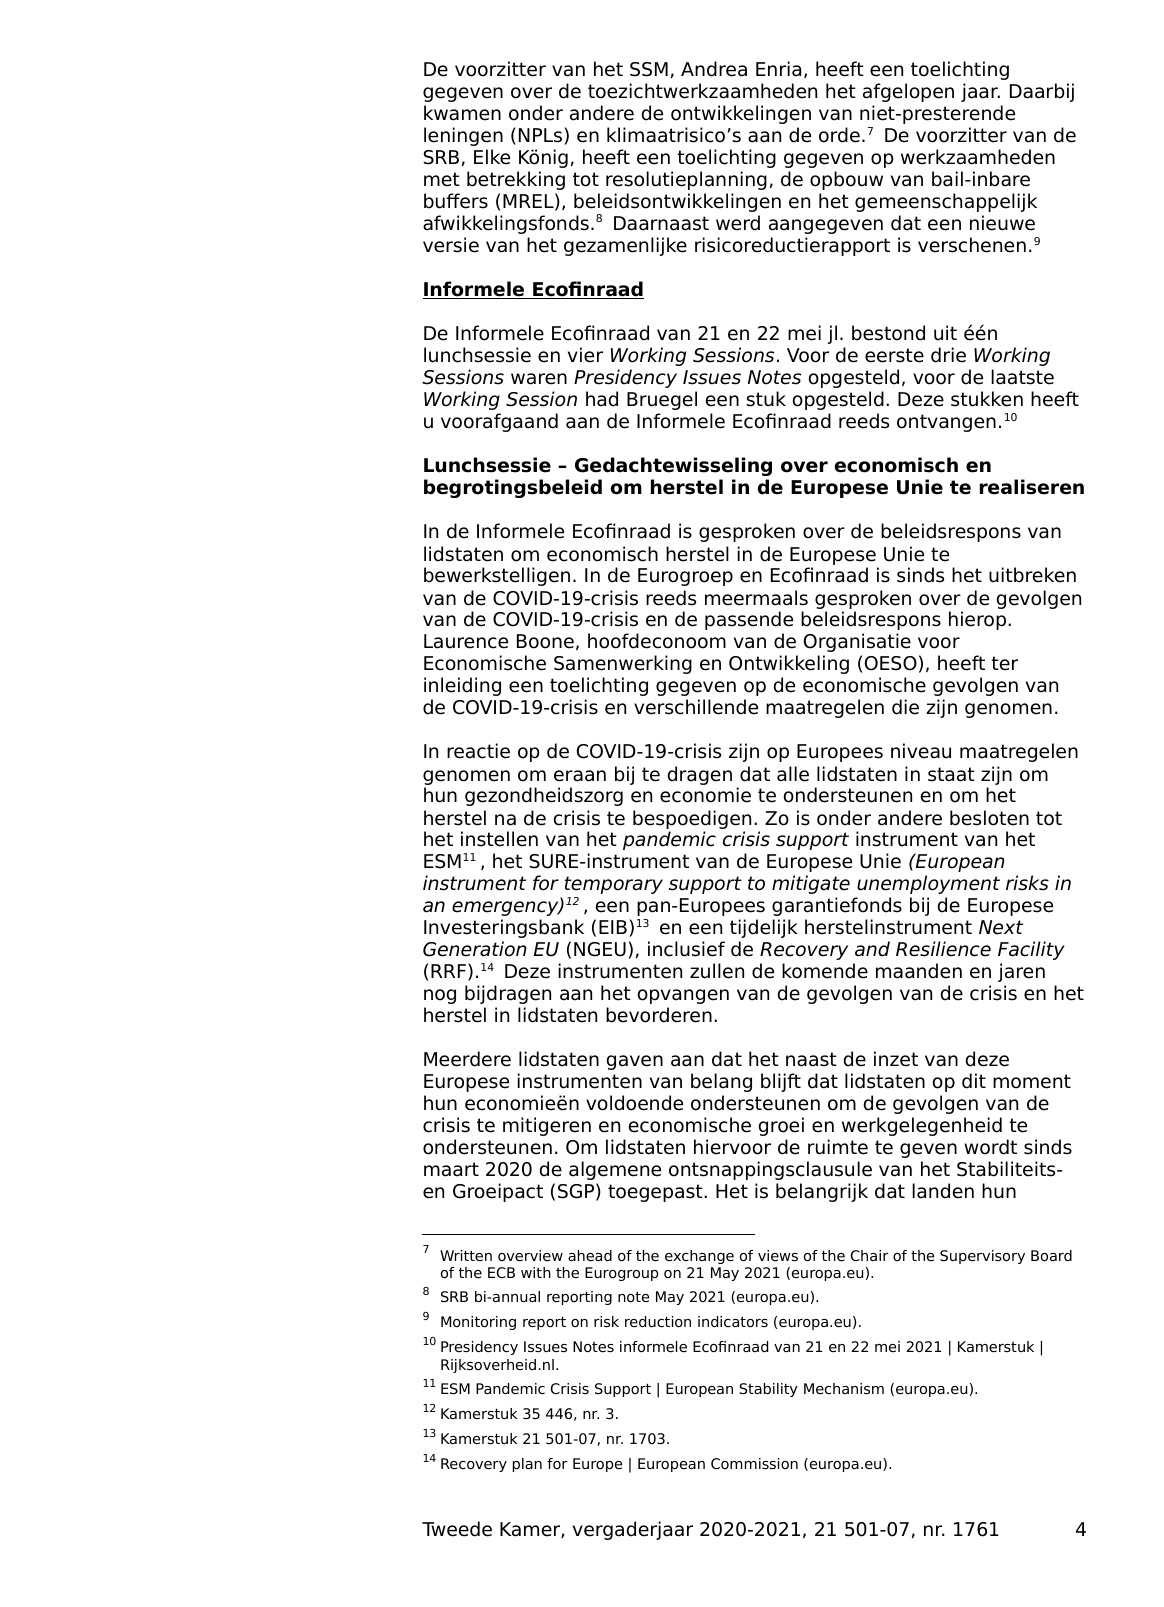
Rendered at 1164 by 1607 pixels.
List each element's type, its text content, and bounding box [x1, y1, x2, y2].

text SRB bi-annual reporting note May 2021 (europa.eu). [422, 1285, 1087, 1307]
text In reactie op de COVID-19-crisis zijn op Europees niveau maatregelen genomen om eraan bij te dragen dat alle lidstaten in staat zijn om hun gezondheidszorg en economie te ondersteunen en om het herstel na de crisis te bespoedigen. Zo is onder andere besloten tot het instellen van het pandemic crisis support instrument van het ESM, het SURE-instrument van de Europese Unie (European instrument for temporary support to mitigate unemployment risks in an emergency), een pan-Europees garantiefonds bij de Europese Investeringsbank (EIB) en een tijdelijk herstelinstrument Next Generation EU (NGEU), inclusief de Recovery and Resilience Facility (RRF). Deze instrumenten zullen de komende maanden en jaren nog bijdragen aan het opvangen van de gevolgen van de crisis en het herstel in lidstaten bevorderen. [422, 741, 1087, 1027]
text Meerdere lidstaten gaven aan dat het naast de inzet van deze Europese instrumenten van belang blijft dat lidstaten op dit moment hun economieën voldoende ondersteunen om de gevolgen van de crisis te mitigeren en economische groei en werkgelegenheid te ondersteunen. Om lidstaten hiervoor de ruimte te geven wordt sinds maart 2020 de algemene ontsnappingsclausule van het Stabiliteits- en Groeipact (SGP) toegepast. Het is belangrijk dat landen hun [422, 1049, 1087, 1203]
text ESM Pandemic Crisis Support | European Stability Mechanism (europa.eu). [422, 1377, 1087, 1399]
text Kamerstuk 35 446, nr. 3. [422, 1402, 1087, 1424]
text In de Informele Ecofinraad is gesproken over de beleidsrespons van lidstaten om economisch herstel in de Europese Unie te bewerkstelligen. In de Eurogroep en Ecofinraad is sinds het uitbreken van de COVID-19-crisis reeds meermaals gesproken over de gevolgen van de COVID-19-crisis en de passende beleidsrespons hierop. Laurence Boone, hoofdeconoom van de Organisatie voor Economische Samenwerking en Ontwikkeling (OESO), heeft ter inleiding een toelichting gegeven op de economische gevolgen van de COVID-19-crisis en verschillende maatregelen die zijn genomen. [422, 521, 1087, 719]
text Presidency Issues Notes informele Ecofinraad van 21 en 22 mei 2021 | Kamerstuk | Rijksoverheid.nl. [422, 1335, 1087, 1374]
text De Informele Ecofinraad van 21 en 22 mei jl. bestond uit één lunchsessie en vier Working Sessions. Voor de eerste drie Working Sessions waren Presidency Issues Notes opgesteld, voor de laatste Working Session had Bruegel een stuk opgesteld. Deze stukken heeft u voorafgaand aan de Informele Ecofinraad reeds ontvangen. [422, 323, 1087, 433]
text De voorzitter van het SSM, Andrea Enria, heeft een toelichting gegeven over de toezichtwerkzaamheden het afgelopen jaar. Daarbij kwamen onder andere de ontwikkelingen van niet-presterende leningen (NPLs) en klimaatrisico’s aan de orde. De voorzitter van de SRB, Elke König, heeft een toelichting gegeven op werkzaamheden met betrekking tot resolutieplanning, de opbouw van bail-inbare buffers (MREL), beleidsontwikkelingen en het gemeenschappelijk afwikkelingsfonds. Daarnaast werd aangegeven dat een nieuwe versie van het gezamenlijke risicoreductierapport is verschenen. [422, 59, 1087, 257]
text Kamerstuk 21 501-07, nr. 1703. [422, 1427, 1087, 1449]
subtitle Lunchsessie – Gedachtewisseling over economisch en begrotingsbeleid om herstel in de Europese Unie te realiseren [422, 455, 1087, 499]
subtitle Informele Ecofinraad [422, 279, 1087, 301]
text Monitoring report on risk reduction indicators (europa.eu). [422, 1310, 1087, 1332]
text Recovery plan for Europe | European Commission (europa.eu). [422, 1452, 1087, 1474]
text Written overview ahead of the exchange of views of the Chair of the Supervisory Board of the ECB with the Eurogroup on 21 May 2021 (europa.eu). [422, 1243, 1087, 1282]
